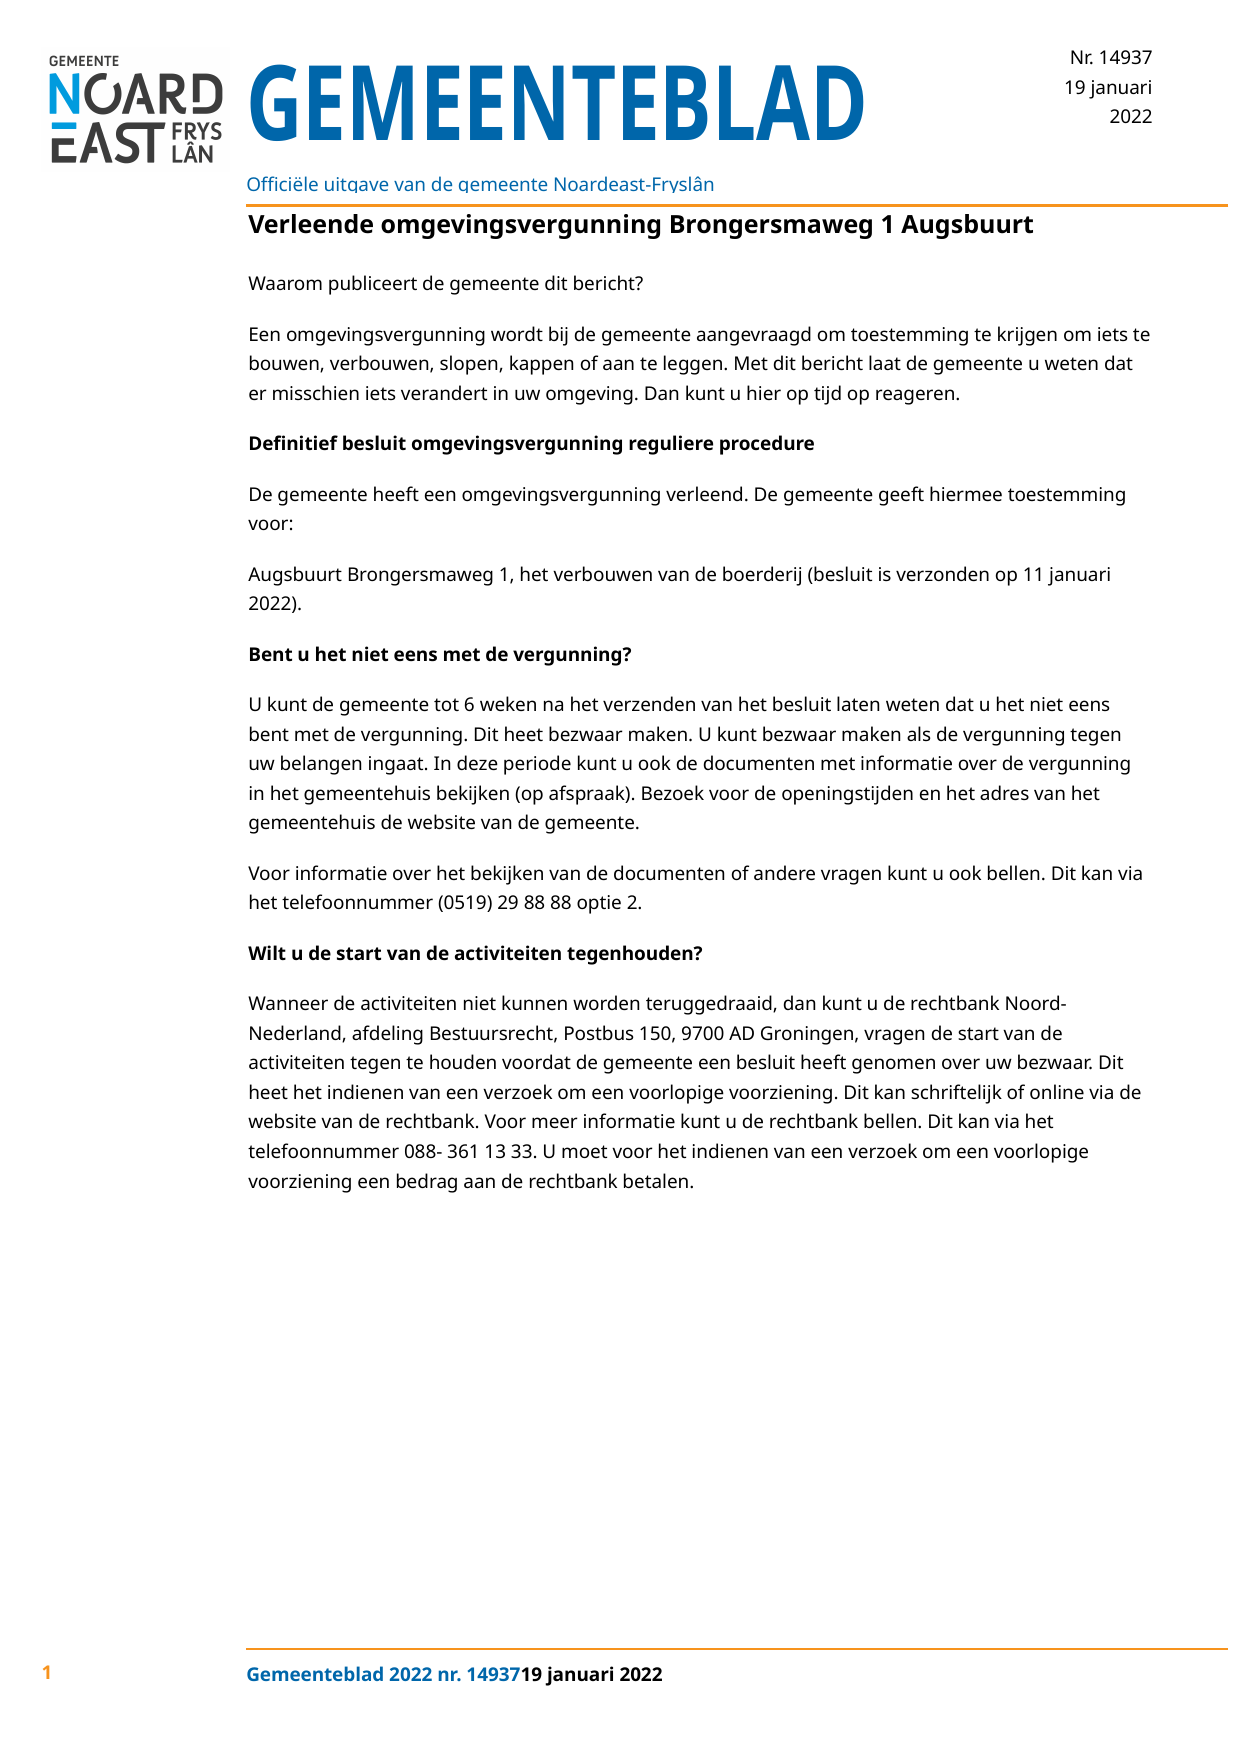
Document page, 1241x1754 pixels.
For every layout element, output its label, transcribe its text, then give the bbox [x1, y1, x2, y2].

text Waarom publiceert de gemeente dit bericht? [248, 270, 1152, 296]
text Een omgevingsvergunning wordt bij de gemeente aangevraagd om toestemming te krijgen om iets te bouwen, verbouwen, slopen, kappen of aan te leggen. Met dit bericht laat de gemeente u weten dat er misschien iets verandert in uw omgeving. Dan kunt u hier op tijd op reageren. [248, 321, 1152, 406]
text U kunt de gemeente tot 6 weken na het verzenden van het besluit laten weten dat u het niet eens bent met de vergunning. Dit heet bezwaar maken. U kunt bezwaar maken als de vergunning tegen uw belangen ingaat. In deze periode kunt u ook de documenten met informatie over de vergunning in het gemeentehuis bekijken (op afspraak). Bezoek voor de openingstijden en het adres van het gemeentehuis de website van de gemeente. [248, 691, 1152, 835]
text Augsbuurt Brongersmaweg 1, het verbouwen van de boerderij (besluit is verzonden op 11 januari 2022). [248, 561, 1152, 616]
text Bent u het niet eens met de vergunning? [248, 641, 1152, 666]
text Voor informatie over het bekijken van de documenten of andere vragen kunt u ook bellen. Dit kan via het telefoonnummer (0519) 29 88 88 optie 2. [248, 860, 1152, 915]
text Wanneer de activiteiten niet kunnen worden teruggedraaid, dan kunt u de rechtbank Noord-Nederland, afdeling Bestuursrecht, Postbus 150, 9700 AD Groningen, vragen de start van de activiteiten tegen te houden voordat de gemeente een besluit heeft genomen over uw bezwaar. Dit heet het indienen van een verzoek om een voorlopige voorziening. Dit kan schriftelijk of online via de website van de rechtbank. Voor meer informatie kunt u de rechtbank bellen. Dit kan via het telefoonnummer 088- 361 13 33. U moet voor het indienen van een verzoek om een voorlopige voorziening een bedrag aan de rechtbank betalen. [248, 990, 1152, 1193]
picture [41, 47, 231, 172]
text Wilt u de start van de activiteiten tegenhouden? [248, 940, 1152, 966]
text De gemeente heeft een omgevingsvergunning verleend. De gemeente geeft hiermee toestemming voor: [248, 481, 1152, 536]
text Verleende omgevingsvergunning Brongersmaweg 1 Augsbuurt [248, 207, 1152, 241]
text Definitief besluit omgevingsvergunning reguliere procedure [248, 430, 1152, 456]
